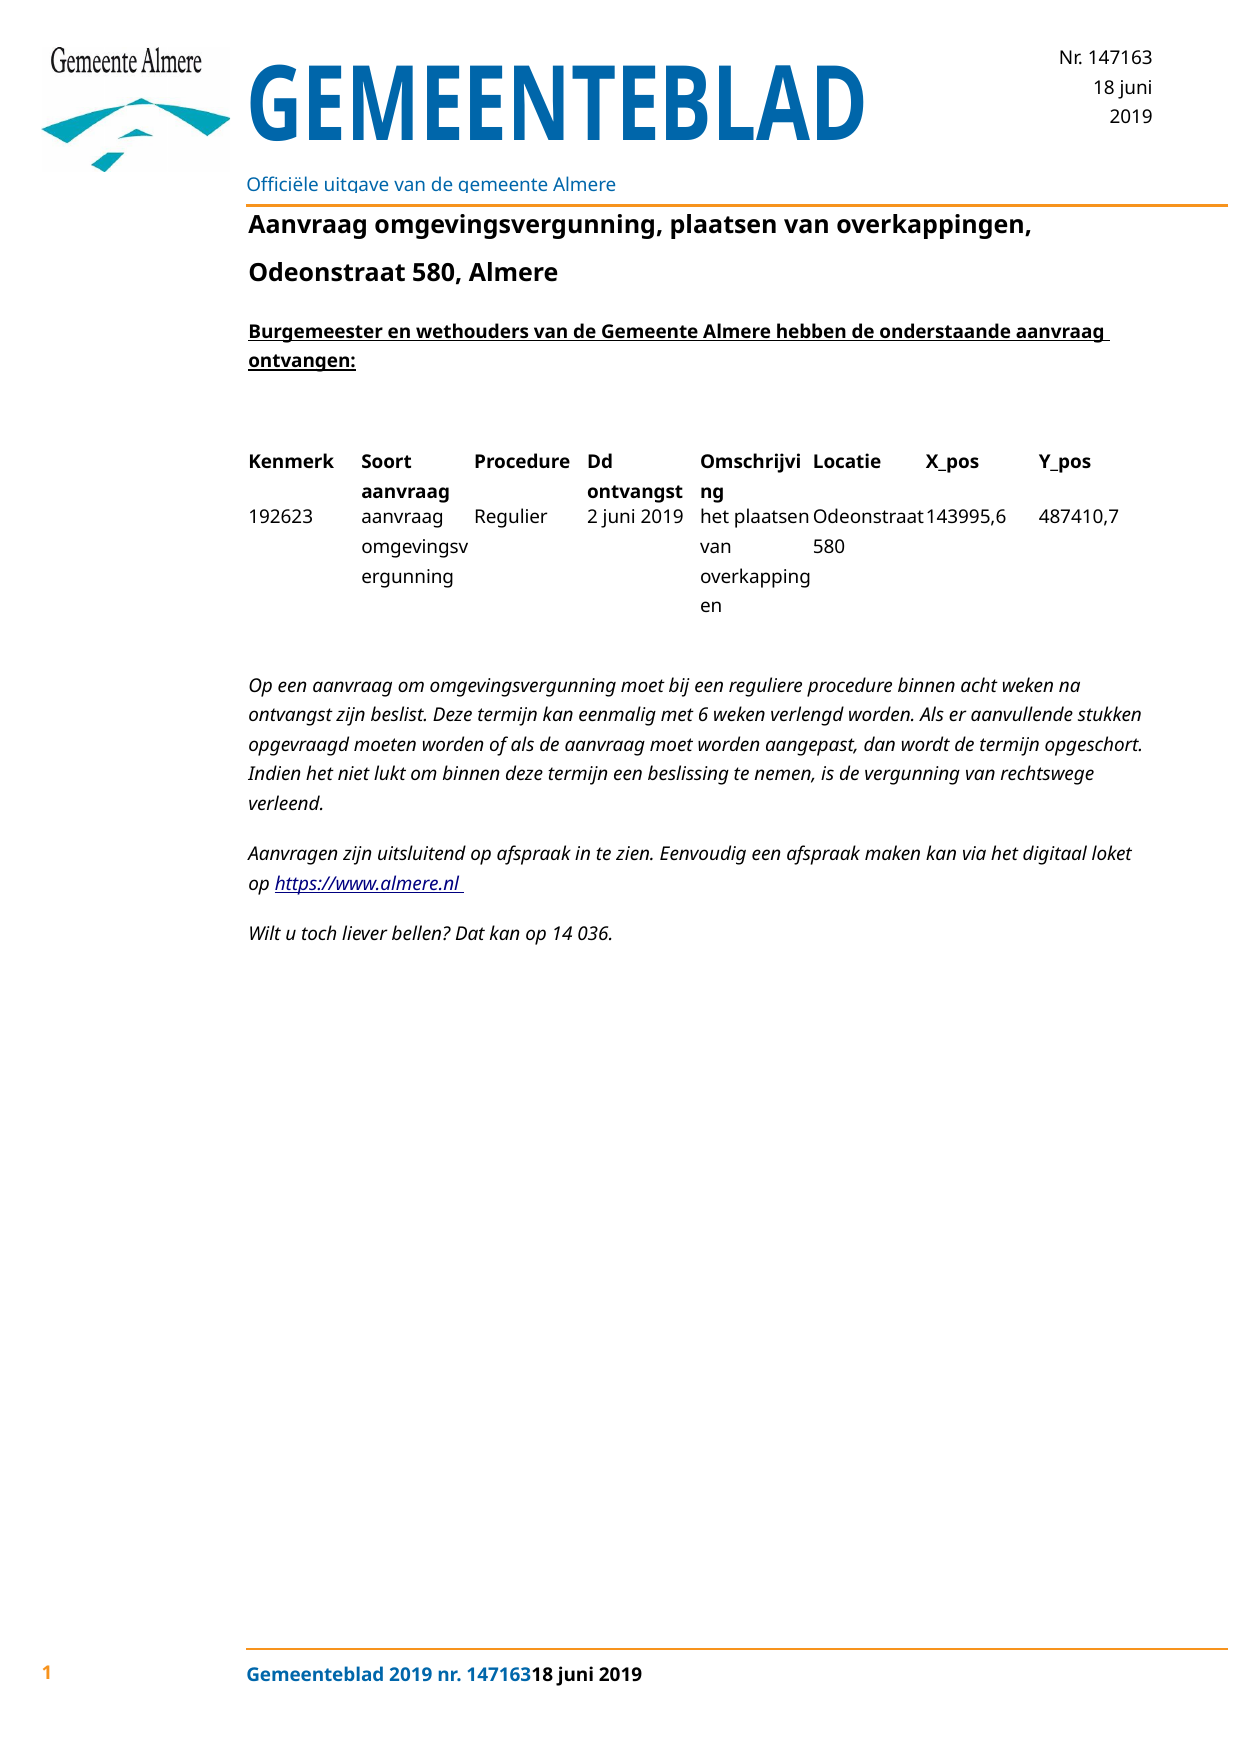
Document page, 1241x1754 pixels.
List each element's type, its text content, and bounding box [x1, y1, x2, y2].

table_header Locatie [813, 449, 926, 504]
table_header Soort aanvraag [361, 449, 474, 504]
table_header Kenmerk [248, 449, 361, 504]
table_cell Regulier [474, 504, 587, 618]
text Aanvraag omgevingsvergunning, plaatsen van overkappingen, Odeonstraat 580, Almere [248, 207, 1152, 288]
table_header Dd ontvangst [587, 449, 700, 504]
table_cell 192623 [248, 504, 361, 618]
text Wilt u toch liever bellen? Dat kan op 14 036. [248, 921, 1152, 946]
picture [41, 47, 231, 172]
text Aanvragen zijn uitsluitend op afspraak in te zien. Eenvoudig een afspraak maken kan via het digitaal loket op https://www.almere.nl [248, 841, 1152, 896]
table_cell aanvraag omgevingsvergunning [361, 504, 474, 618]
table_header Omschrijving [700, 449, 813, 504]
table_cell 487410,7 [1039, 504, 1152, 618]
table_cell Odeonstraat 580 [813, 504, 926, 618]
table_header Procedure [474, 449, 587, 504]
table_cell 2 juni 2019 [587, 504, 700, 618]
table_cell 143995,6 [926, 504, 1038, 618]
table_cell het plaatsen van overkappingen [700, 504, 813, 618]
text Burgemeester en wethouders van de Gemeente Almere hebben de onderstaande aanvraag ontvangen: [248, 318, 1152, 373]
table_header X_pos [926, 449, 1038, 504]
table_header Y_pos [1039, 449, 1152, 504]
text Op een aanvraag om omgevingsvergunning moet bij een reguliere procedure binnen acht weken na ontvangst zijn beslist. Deze termijn kan eenmalig met 6 weken verlengd worden. Als er aanvullende stukken opgevraagd moeten worden of als de aanvraag moet worden aangepast, dan wordt de termijn opgeschort. Indien het niet lukt om binnen deze termijn een beslissing te nemen, is de vergunning van rechtswege verleend. [248, 672, 1152, 816]
